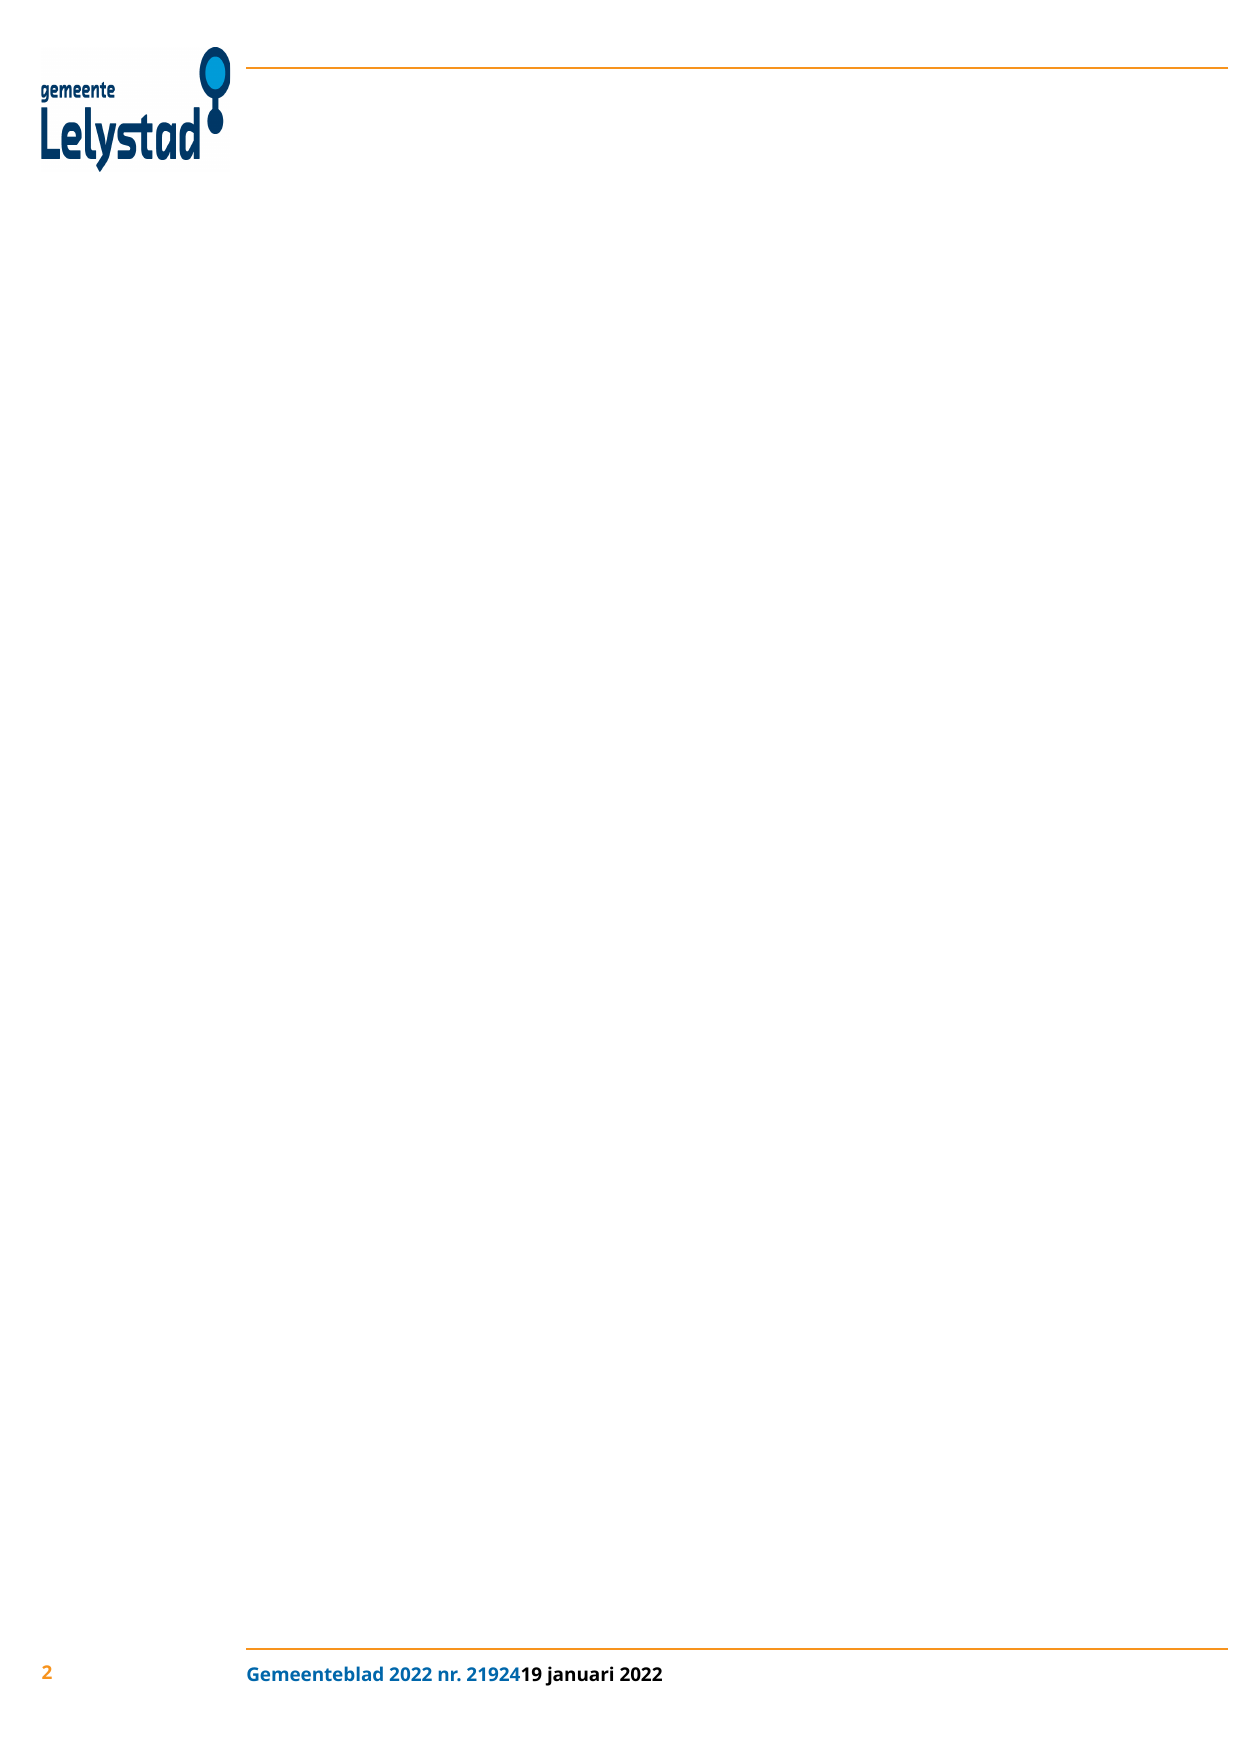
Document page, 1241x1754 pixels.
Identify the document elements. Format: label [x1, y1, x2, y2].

picture [41, 47, 231, 172]
